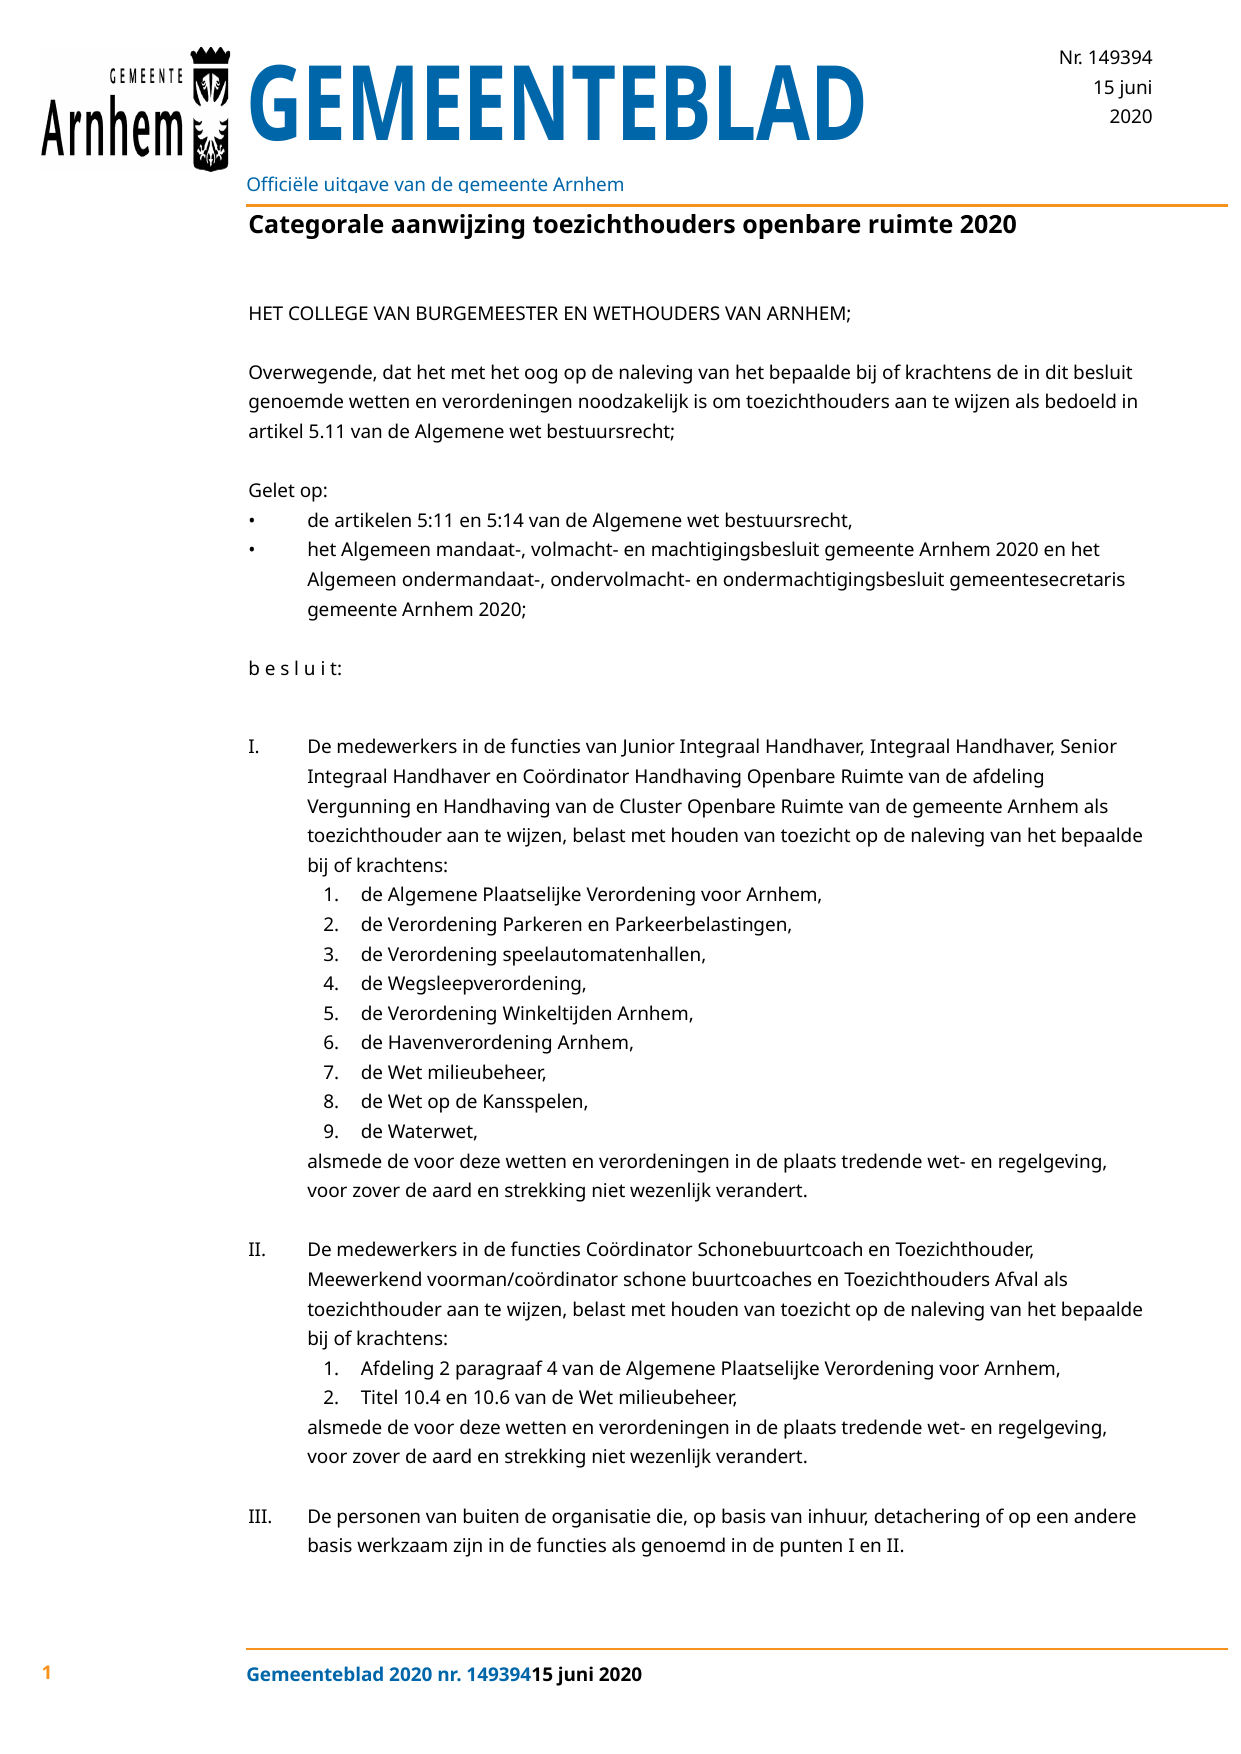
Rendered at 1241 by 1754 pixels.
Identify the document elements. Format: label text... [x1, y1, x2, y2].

list de Algemene Plaatselijke Verordening voor Arnhem, [323, 882, 1152, 907]
text HET COLLEGE VAN BURGEMEESTER EN WETHOUDERS VAN ARNHEM; [248, 300, 1152, 326]
list De medewerkers in de functies Coördinator Schonebuurtcoach en Toezichthouder, Meewerkend voorman/coördinator schone buurtcoaches en Toezichthouders Afval als toezichthouder aan te wijzen, belast met houden van toezicht op de naleving van het bepaalde bij of krachtens: [248, 1237, 1152, 1351]
list de Verordening Parkeren en Parkeerbelastingen, [323, 911, 1152, 937]
list Titel 10.4 en 10.6 van de Wet milieubeheer, [323, 1384, 1152, 1410]
text b e s l u i t: [248, 655, 1152, 681]
picture [41, 47, 231, 172]
list de Havenverordening Arnhem, [323, 1029, 1152, 1055]
list de Wet op de Kansspelen, [323, 1089, 1152, 1114]
list alsmede de voor deze wetten en verordeningen in de plaats tredende wet- en regelgeving, voor zover de aard en strekking niet wezenlijk verandert. [248, 1414, 1152, 1469]
list Afdeling 2 paragraaf 4 van de Algemene Plaatselijke Verordening voor Arnhem, [323, 1355, 1152, 1381]
list de Verordening speelautomatenhallen, [323, 941, 1152, 967]
text Categorale aanwijzing toezichthouders openbare ruimte 2020 [248, 207, 1152, 241]
list De personen van buiten de organisatie die, op basis van inhuur, detachering of op een andere basis werkzaam zijn in de functies als genoemd in de punten I en II. [248, 1503, 1152, 1558]
list de artikelen 5:11 en 5:14 van de Algemene wet bestuursrecht, [248, 507, 1152, 533]
list alsmede de voor deze wetten en verordeningen in de plaats tredende wet- en regelgeving, voor zover de aard en strekking niet wezenlijk verandert. [248, 1148, 1152, 1203]
list de Wet milieubeheer, [323, 1059, 1152, 1085]
list de Waterwet, [323, 1118, 1152, 1144]
list het Algemeen mandaat-, volmacht- en machtigingsbesluit gemeente Arnhem 2020 en het Algemeen ondermandaat-, ondervolmacht- en ondermachtigingsbesluit gemeentesecretaris gemeente Arnhem 2020; [248, 537, 1152, 621]
list de Verordening Winkeltijden Arnhem, [323, 1000, 1152, 1026]
text Overwegende, dat het met het oog op de naleving van het bepaalde bij of krachtens de in dit besluit genoemde wetten en verordeningen noodzakelijk is om toezichthouders aan te wijzen als bedoeld in artikel 5.11 van de Algemene wet bestuursrecht; [248, 359, 1152, 444]
text Gelet op: [248, 477, 1152, 503]
list De medewerkers in de functies van Junior Integraal Handhaver, Integraal Handhaver, Senior Integraal Handhaver en Coördinator Handhaving Openbare Ruimte van de afdeling Vergunning en Handhaving van de Cluster Openbare Ruimte van de gemeente Arnhem als toezichthouder aan te wijzen, belast met houden van toezicht op de naleving van het bepaalde bij of krachtens: [248, 734, 1152, 878]
list de Wegsleepverordening, [323, 970, 1152, 996]
